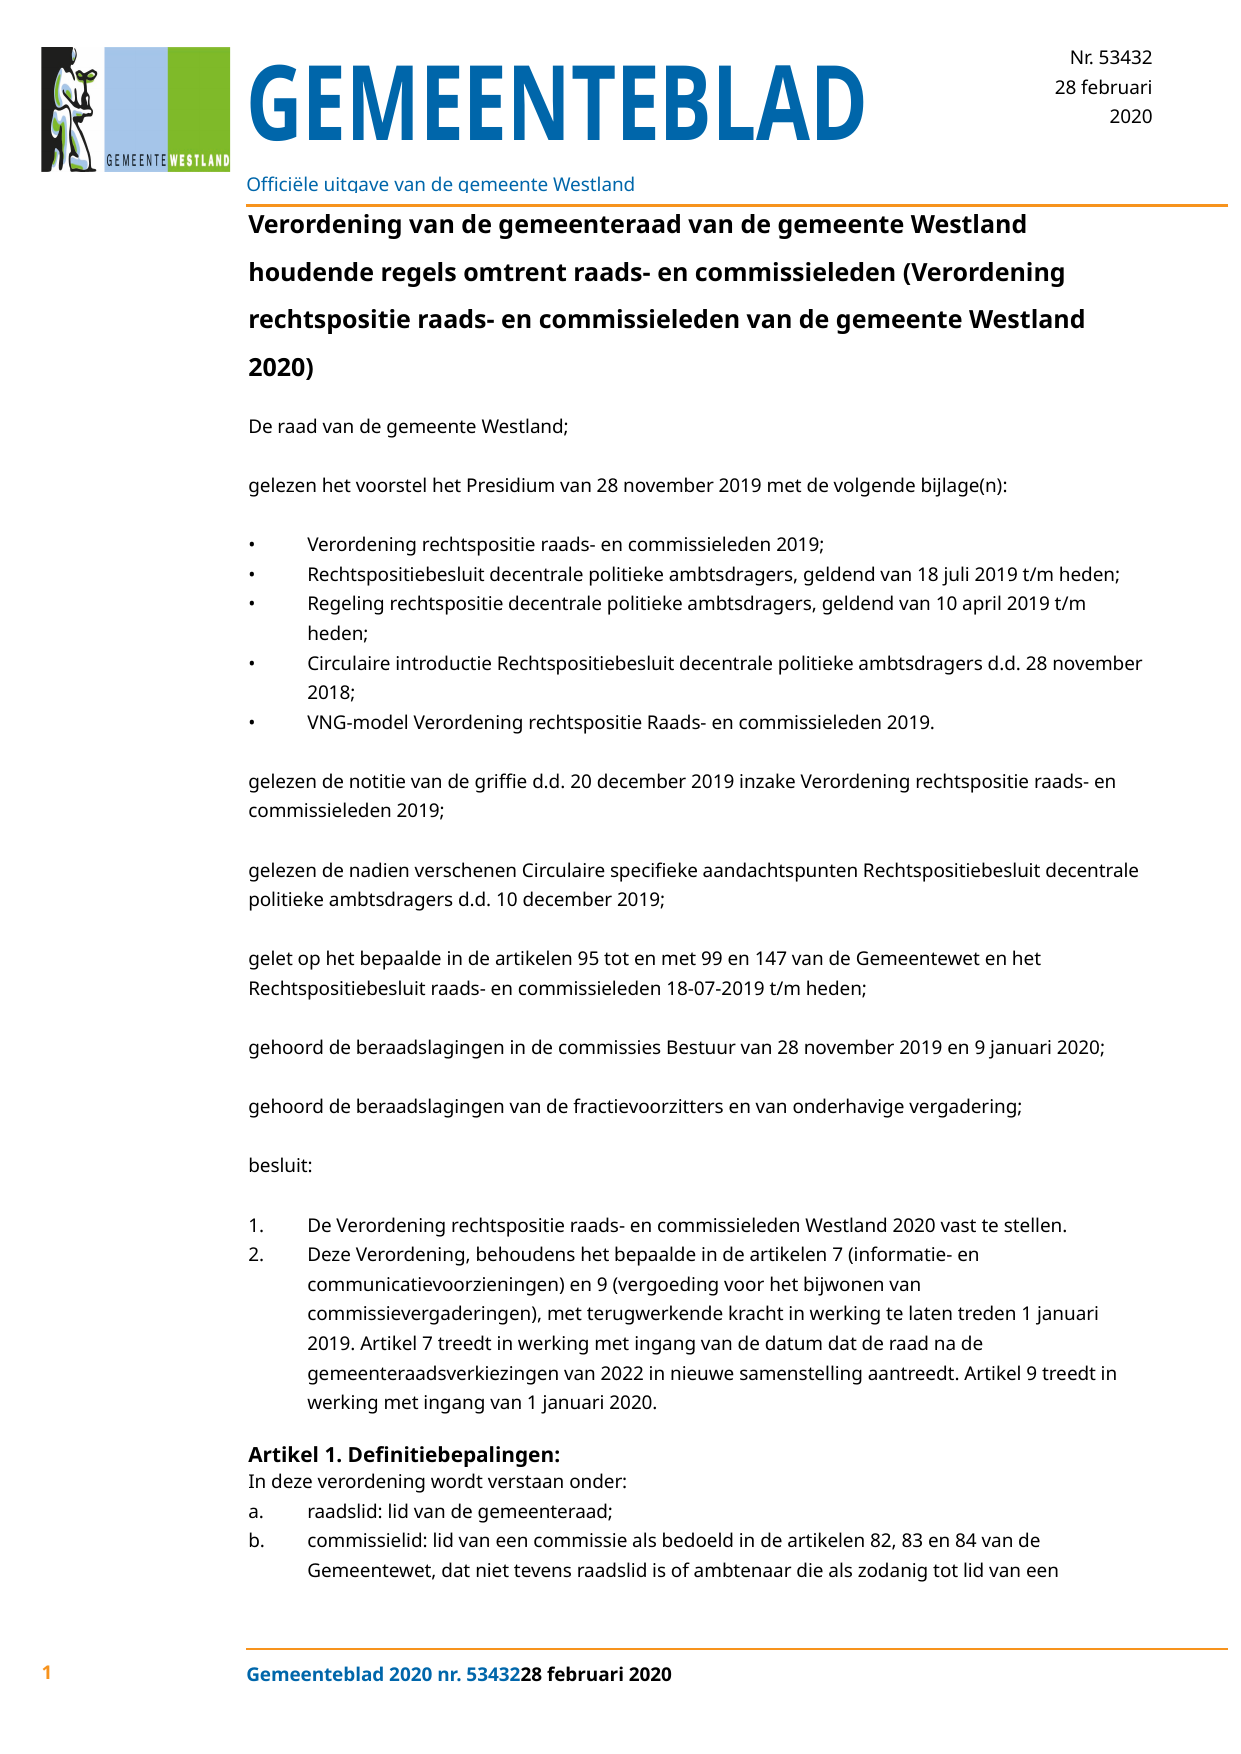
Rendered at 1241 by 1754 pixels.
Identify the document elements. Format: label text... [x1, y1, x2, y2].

list Rechtspositiebesluit decentrale politieke ambtsdragers, geldend van 18 juli 2019 t/m heden; [248, 561, 1152, 587]
picture [41, 47, 231, 172]
text In deze verordening wordt verstaan onder: [248, 1468, 1152, 1494]
list commissielid: lid van een commissie als bedoeld in de artikelen 82, 83 en 84 van de Gemeentewet, dat niet tevens raadslid is of ambtenaar die als zodanig tot lid van een [248, 1527, 1152, 1583]
text gehoord de beraadslagingen van de fractievoorzitters en van onderhavige vergadering; [248, 1093, 1152, 1119]
text De raad van de gemeente Westland; [248, 413, 1152, 439]
text gelezen het voorstel het Presidium van 28 november 2019 met de volgende bijlage(n): [248, 472, 1152, 498]
text gelet op het bepaalde in de artikelen 95 tot en met 99 en 147 van de Gemeentewet en het Rechtspositiebesluit raads- en commissieleden 18-07-2019 t/m heden; [248, 946, 1152, 1001]
list Deze Verordening, behoudens het bepaalde in de artikelen 7 (informatie- en communicatievoorzieningen) en 9 (vergoeding voor het bijwonen van commissievergaderingen), met terugwerkende kracht in werking te laten treden 1 januari 2019. Artikel 7 treedt in werking met ingang van de datum dat de raad na de gemeenteraadsverkiezingen van 2022 in nieuwe samenstelling aantreedt. Artikel 9 treedt in werking met ingang van 1 januari 2020. [248, 1241, 1152, 1415]
text gelezen de nadien verschenen Circulaire specifieke aandachtspunten Rechtspositiebesluit decentrale politieke ambtsdragers d.d. 10 december 2019; [248, 857, 1152, 912]
text besluit: [248, 1153, 1152, 1178]
text Verordening van de gemeenteraad van de gemeente Westland houdende regels omtrent raads- en commissieleden (Verordening rechtspositie raads- en commissieleden van de gemeente Westland 2020) [248, 207, 1152, 384]
list De Verordening rechtspositie raads- en commissieleden Westland 2020 vast te stellen. [248, 1212, 1152, 1238]
list Regeling rechtspositie decentrale politieke ambtsdragers, geldend van 10 april 2019 t/m heden; [248, 591, 1152, 646]
list VNG-model Verordening rechtspositie Raads- en commissieleden 2019. [248, 709, 1152, 735]
text gehoord de beraadslagingen in de commissies Bestuur van 28 november 2019 en 9 januari 2020; [248, 1034, 1152, 1060]
text Artikel 1. Definitiebepalingen: [248, 1440, 1152, 1468]
list Circulaire introductie Rechtspositiebesluit decentrale politieke ambtsdragers d.d. 28 november 2018; [248, 650, 1152, 705]
text gelezen de notitie van de griffie d.d. 20 december 2019 inzake Verordening rechtspositie raads- en commissieleden 2019; [248, 768, 1152, 823]
list Verordening rechtspositie raads- en commissieleden 2019; [248, 531, 1152, 557]
list raadslid: lid van de gemeenteraad; [248, 1498, 1152, 1523]
